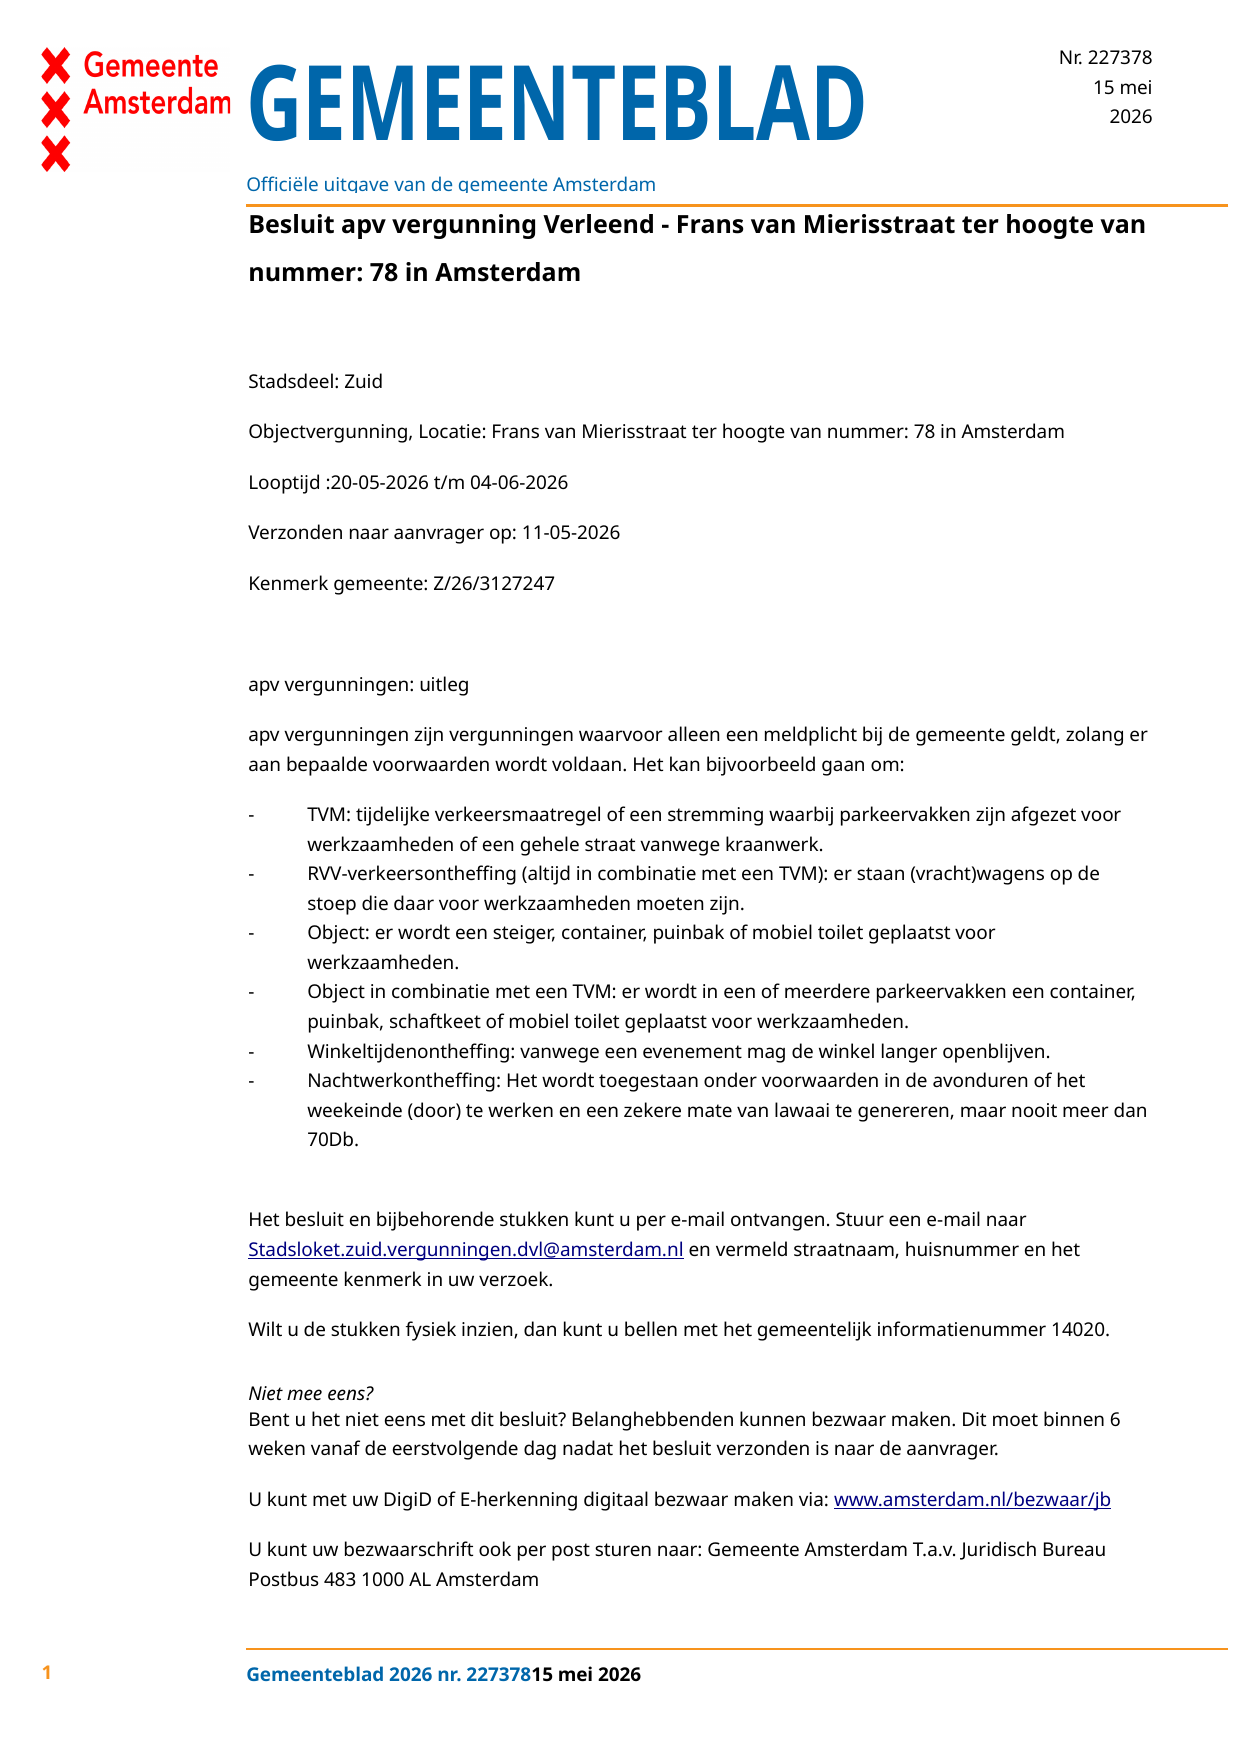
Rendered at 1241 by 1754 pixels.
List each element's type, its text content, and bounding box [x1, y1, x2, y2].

text Niet mee eens? [248, 1380, 1152, 1406]
text Besluit apv vergunning Verleend - Frans van Mierisstraat ter hoogte van nummer: 78 in Amsterdam [248, 207, 1152, 288]
text U kunt met uw DigiD of E-herkenning digitaal bezwaar maken via: www.amsterdam.nl/bezwaar/jb [248, 1486, 1152, 1512]
list Nachtwerkontheffing: Het wordt toegestaan onder voorwaarden in de avonduren of het weekeinde (door) te werken en een zekere mate van lawaai te genereren, maar nooit meer dan 70Db. [248, 1067, 1152, 1152]
text apv vergunningen zijn vergunningen waarvoor alleen een meldplicht bij de gemeente geldt, zolang er aan bepaalde voorwaarden wordt voldaan. Het kan bijvoorbeeld gaan om: [248, 721, 1152, 777]
text Verzonden naar aanvrager op: 11-05-2026 [248, 519, 1152, 545]
text U kunt uw bezwaarschrift ook per post sturen naar: Gemeente Amsterdam T.a.v. Juridisch Bureau Postbus 483 1000 AL Amsterdam [248, 1536, 1152, 1592]
text Bent u het niet eens met dit besluit? Belanghebbenden kunnen bezwaar maken. Dit moet binnen 6 weken vanaf de eerstvolgende dag nadat het besluit verzonden is naar de aanvrager. [248, 1406, 1152, 1461]
text Objectvergunning, Locatie: Frans van Mierisstraat ter hoogte van nummer: 78 in Amsterdam [248, 419, 1152, 444]
text Kenmerk gemeente: Z/26/3127247 [248, 570, 1152, 596]
text Looptijd :20-05-2026 t/m 04-06-2026 [248, 469, 1152, 495]
list RVV-verkeersontheffing (altijd in combinatie met een TVM): er staan (vracht)wagens op de stoep die daar voor werkzaamheden moeten zijn. [248, 860, 1152, 916]
text Stadsdeel: Zuid [248, 368, 1152, 394]
picture [41, 47, 231, 172]
list Object in combinatie met een TVM: er wordt in een of meerdere parkeervakken een container, puinbak, schaftkeet of mobiel toilet geplaatst voor werkzaamheden. [248, 979, 1152, 1034]
list Winkeltijdenontheffing: vanwege een evenement mag de winkel langer openblijven. [248, 1038, 1152, 1064]
text apv vergunningen: uitleg [248, 671, 1152, 697]
text Het besluit en bijbehorende stukken kunt u per e-mail ontvangen. Stuur een e-mail naar Stadsloket.zuid.vergunningen.dvl@amsterdam.nl en vermeld straatnaam, huisnummer en het gemeente kenmerk in uw verzoek. [248, 1207, 1152, 1292]
text Wilt u de stukken fysiek inzien, dan kunt u bellen met het gemeentelijk informatienummer 14020. [248, 1316, 1152, 1342]
list Object: er wordt een steiger, container, puinbak of mobiel toilet geplaatst voor werkzaamheden. [248, 919, 1152, 975]
list TVM: tijdelijke verkeersmaatregel of een stremming waarbij parkeervakken zijn afgezet voor werkzaamheden of een gehele straat vanwege kraanwerk. [248, 801, 1152, 857]
